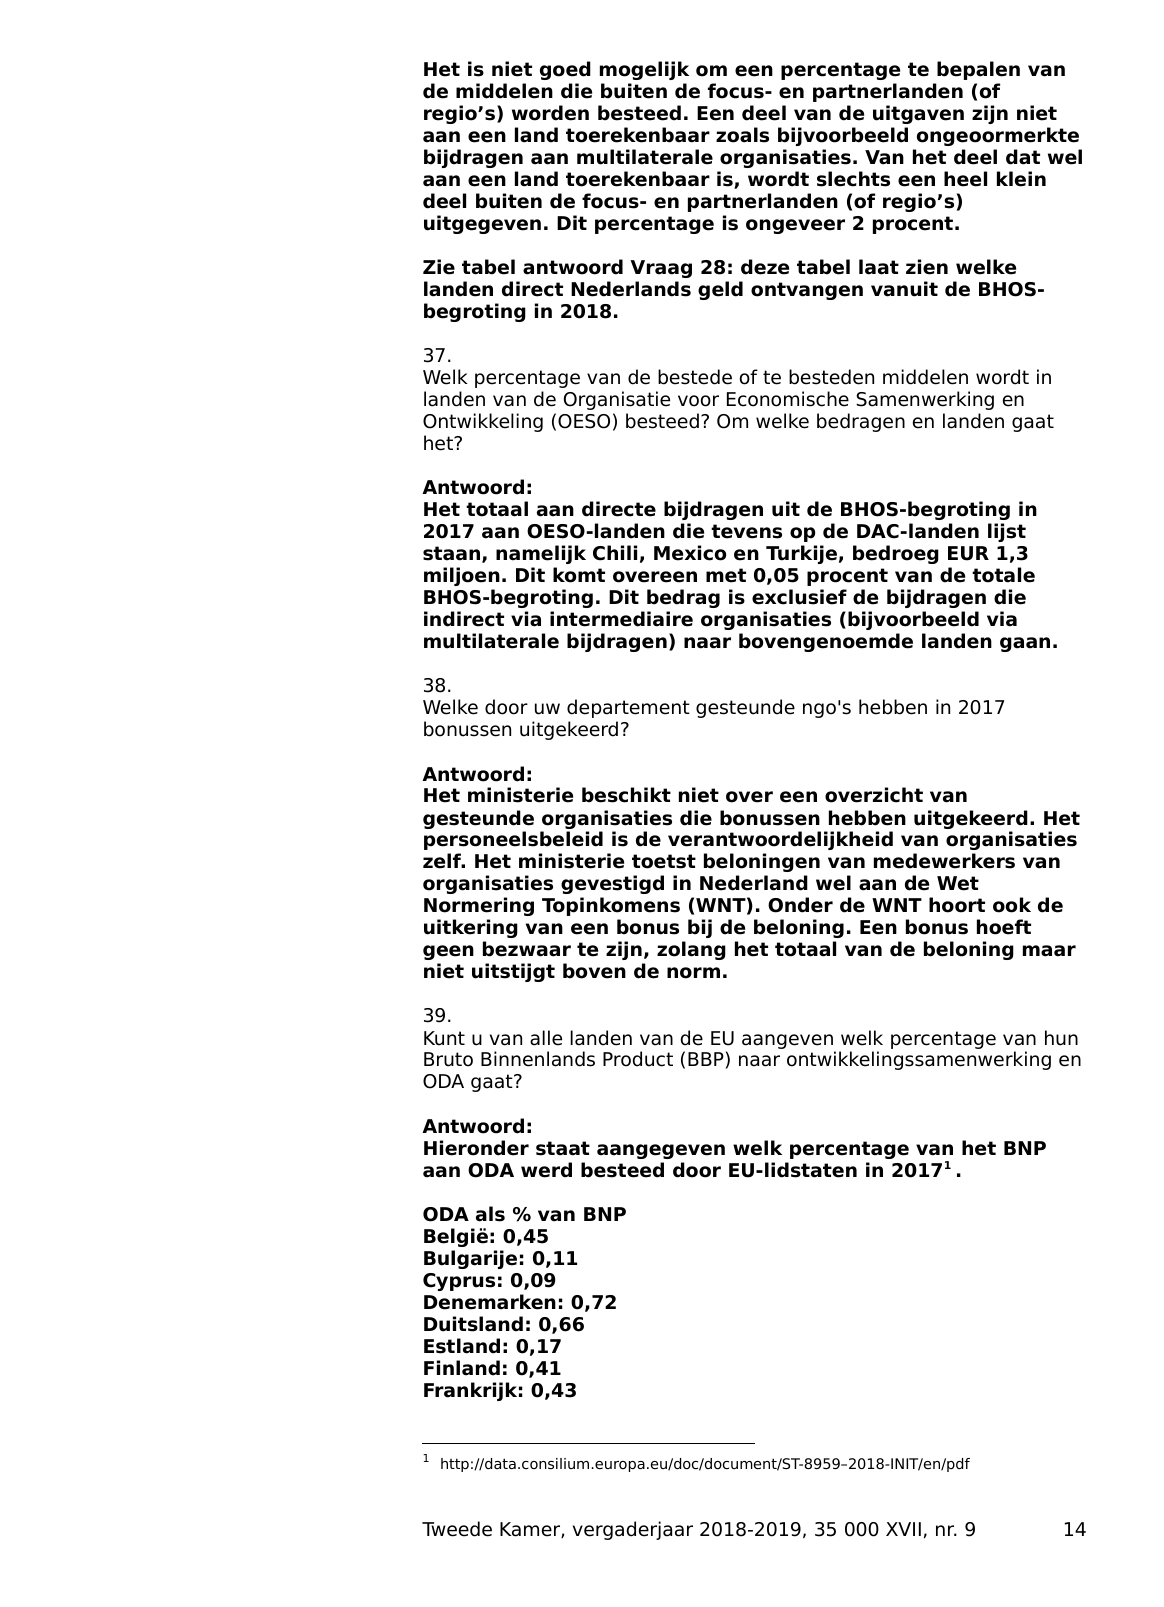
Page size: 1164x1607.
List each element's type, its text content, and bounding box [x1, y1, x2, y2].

text België: 0,45 [422, 1226, 1087, 1248]
text Estland: 0,17 [422, 1336, 1087, 1357]
text Denemarken: 0,72 [422, 1292, 1087, 1313]
text Bulgarije: 0,11 [422, 1248, 1087, 1269]
text 38. [422, 675, 1087, 697]
text Antwoord: [422, 1116, 1087, 1137]
text 37. [422, 345, 1087, 367]
text Zie tabel antwoord Vraag 28: deze tabel laat zien welke landen direct Nederlands geld ontvangen vanuit de BHOS-begroting in 2018. [422, 257, 1087, 323]
text Het ministerie beschikt niet over een overzicht van gesteunde organisaties die bonussen hebben uitgekeerd. Het personeelsbeleid is de verantwoordelijkheid van organisaties zelf. Het ministerie toetst beloningen van medewerkers van organisaties gevestigd in Nederland wel aan de Wet Normering Topinkomens (WNT). Onder de WNT hoort ook de uitkering van een bonus bij de beloning. Een bonus hoeft geen bezwaar te zijn, zolang het totaal van de beloning maar niet uitstijgt boven de norm. [422, 785, 1087, 983]
text Cyprus: 0,09 [422, 1269, 1087, 1292]
text http://data.consilium.europa.eu/doc/document/ST-8959–2018-INIT/en/pdf [422, 1452, 1087, 1474]
text ODA als % van BNP [422, 1204, 1087, 1226]
text Het is niet goed mogelijk om een percentage te bepalen van de middelen die buiten de focus- en partnerlanden (of regio’s) worden besteed. Een deel van de uitgaven zijn niet aan een land toerekenbaar zoals bijvoorbeeld ongeoormerkte bijdragen aan multilaterale organisaties. Van het deel dat wel aan een land toerekenbaar is, wordt slechts een heel klein deel buiten de focus- en partnerlanden (of regio’s) uitgegeven. Dit percentage is ongeveer 2 procent. [422, 59, 1087, 235]
text Antwoord: [422, 477, 1087, 499]
text Antwoord: [422, 763, 1087, 785]
text Duitsland: 0,66 [422, 1313, 1087, 1336]
text Hieronder staat aangegeven welk percentage van het BNP aan ODA werd besteed door EU-lidstaten in 2017. [422, 1137, 1087, 1181]
text 39. [422, 1005, 1087, 1027]
text Welk percentage van de bestede of te besteden middelen wordt in landen van de Organisatie voor Economische Samenwerking en Ontwikkeling (OESO) besteed? Om welke bedragen en landen gaat het? [422, 367, 1087, 455]
text Kunt u van alle landen van de EU aangeven welk percentage van hun Bruto Binnenlands Product (BBP) naar ontwikkelingssamenwerking en ODA gaat? [422, 1027, 1087, 1093]
text Frankrijk: 0,43 [422, 1379, 1087, 1401]
text Het totaal aan directe bijdragen uit de BHOS-begroting in 2017 aan OESO-landen die tevens op de DAC-landen lijst staan, namelijk Chili, Mexico en Turkije, bedroeg EUR 1,3 miljoen. Dit komt overeen met 0,05 procent van de totale BHOS-begroting. Dit bedrag is exclusief de bijdragen die indirect via intermediaire organisaties (bijvoorbeeld via multilaterale bijdragen) naar bovengenoemde landen gaan. [422, 499, 1087, 653]
text Welke door uw departement gesteunde ngo's hebben in 2017 bonussen uitgekeerd? [422, 697, 1087, 741]
text Finland: 0,41 [422, 1357, 1087, 1379]
